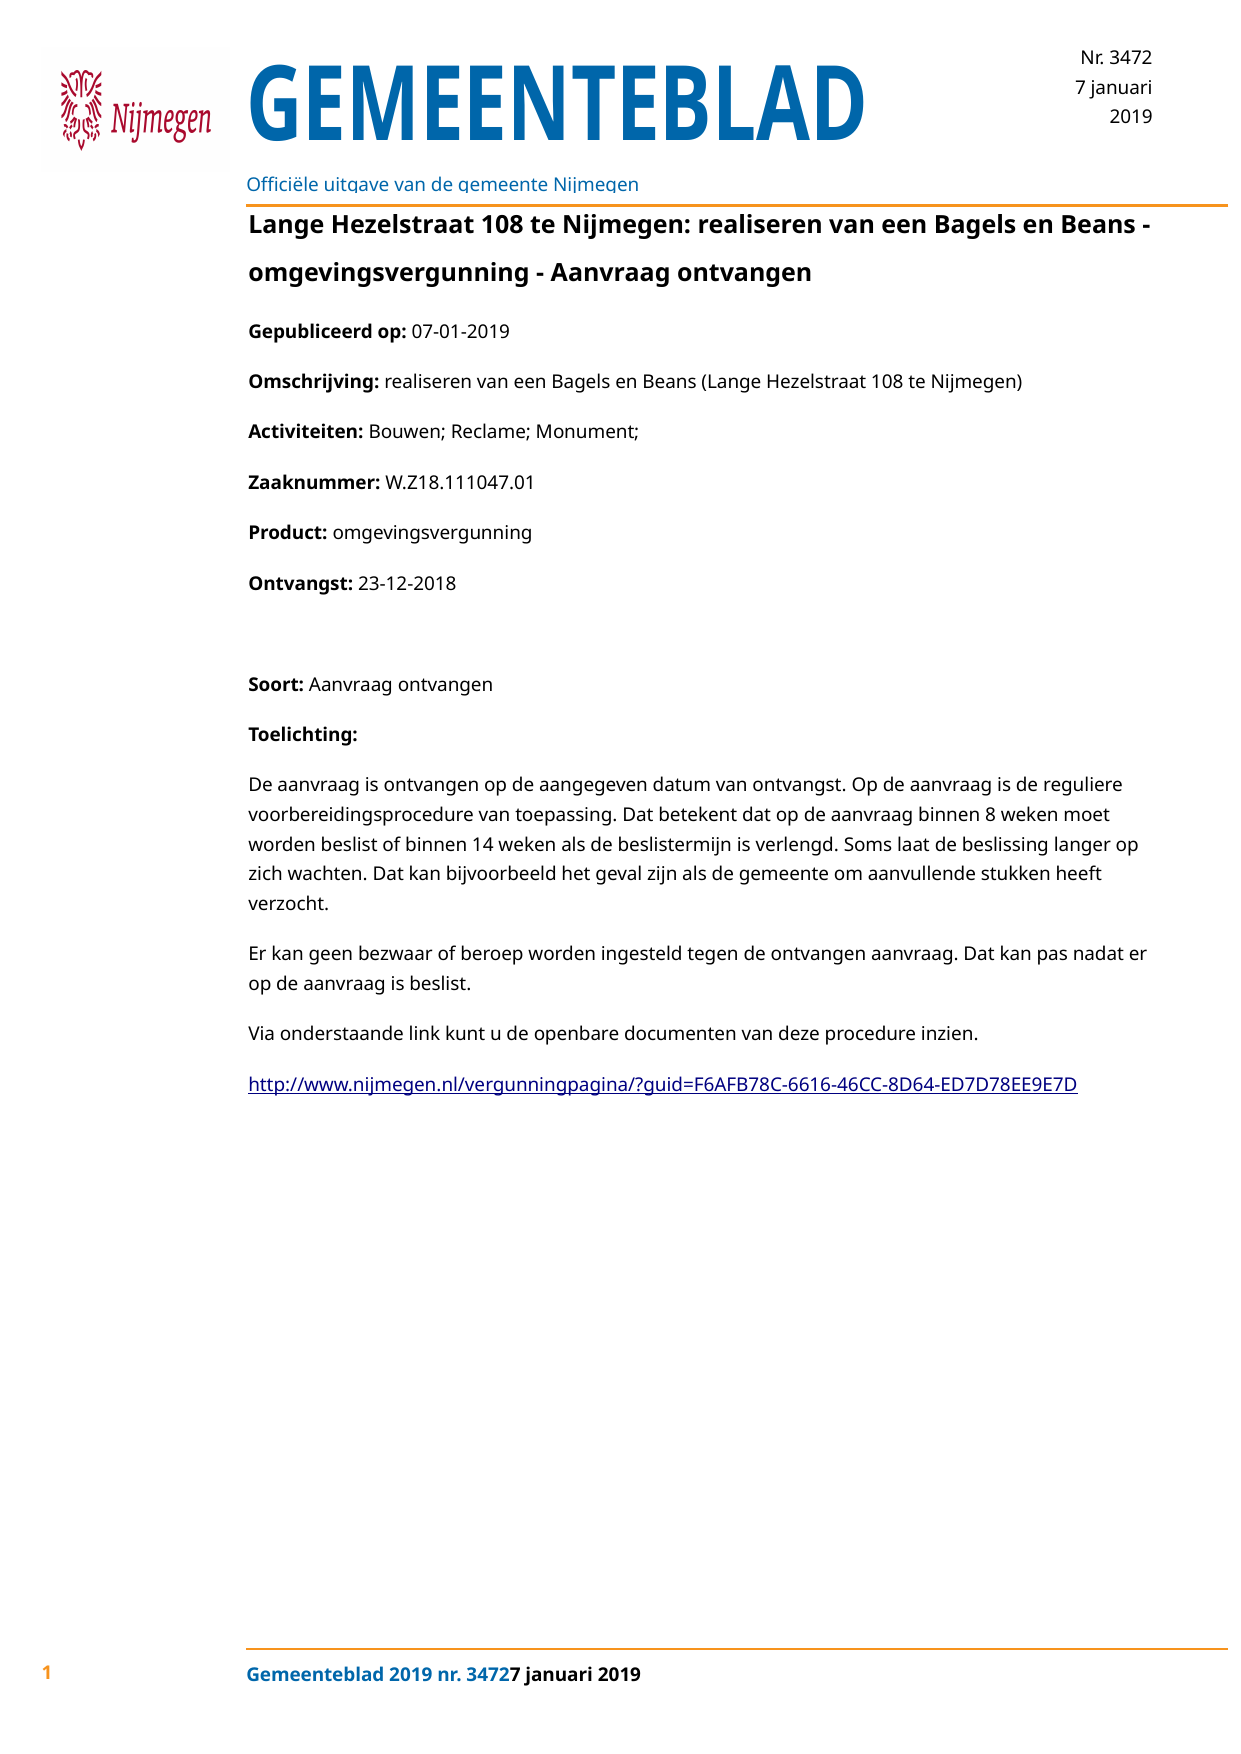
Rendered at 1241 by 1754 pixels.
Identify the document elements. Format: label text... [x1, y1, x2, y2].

picture [41, 47, 231, 172]
text http://www.nijmegen.nl/vergunningpagina/?guid=F6AFB78C-6616-46CC-8D64-ED7D78EE9E7D [248, 1071, 1152, 1097]
text Via onderstaande link kunt u de openbare documenten van deze procedure inzien. [248, 1020, 1152, 1046]
text Lange Hezelstraat 108 te Nijmegen: realiseren van een Bagels en Beans - omgevingsvergunning - Aanvraag ontvangen [248, 207, 1152, 288]
text Soort: Aanvraag ontvangen [248, 671, 1152, 697]
text Er kan geen bezwaar of beroep worden ingesteld tegen de ontvangen aanvraag. Dat kan pas nadat er op de aanvraag is beslist. [248, 940, 1152, 996]
text Toelichting: [248, 721, 1152, 747]
text Ontvangst: 23-12-2018 [248, 570, 1152, 596]
text Product: omgevingsvergunning [248, 519, 1152, 545]
text Gepubliceerd op: 07-01-2019 [248, 318, 1152, 344]
text Omschrijving: realiseren van een Bagels en Beans (Lange Hezelstraat 108 te Nijmegen) [248, 368, 1152, 394]
text De aanvraag is ontvangen op de aangegeven datum van ontvangst. Op de aanvraag is de reguliere voorbereidingsprocedure van toepassing. Dat betekent dat op de aanvraag binnen 8 weken moet worden beslist of binnen 14 weken als de beslistermijn is verlengd. Soms laat de beslissing langer op zich wachten. Dat kan bijvoorbeeld het geval zijn als de gemeente om aanvullende stukken heeft verzocht. [248, 772, 1152, 916]
text Activiteiten: Bouwen; Reclame; Monument; [248, 419, 1152, 444]
text Zaaknummer: W.Z18.111047.01 [248, 469, 1152, 495]
